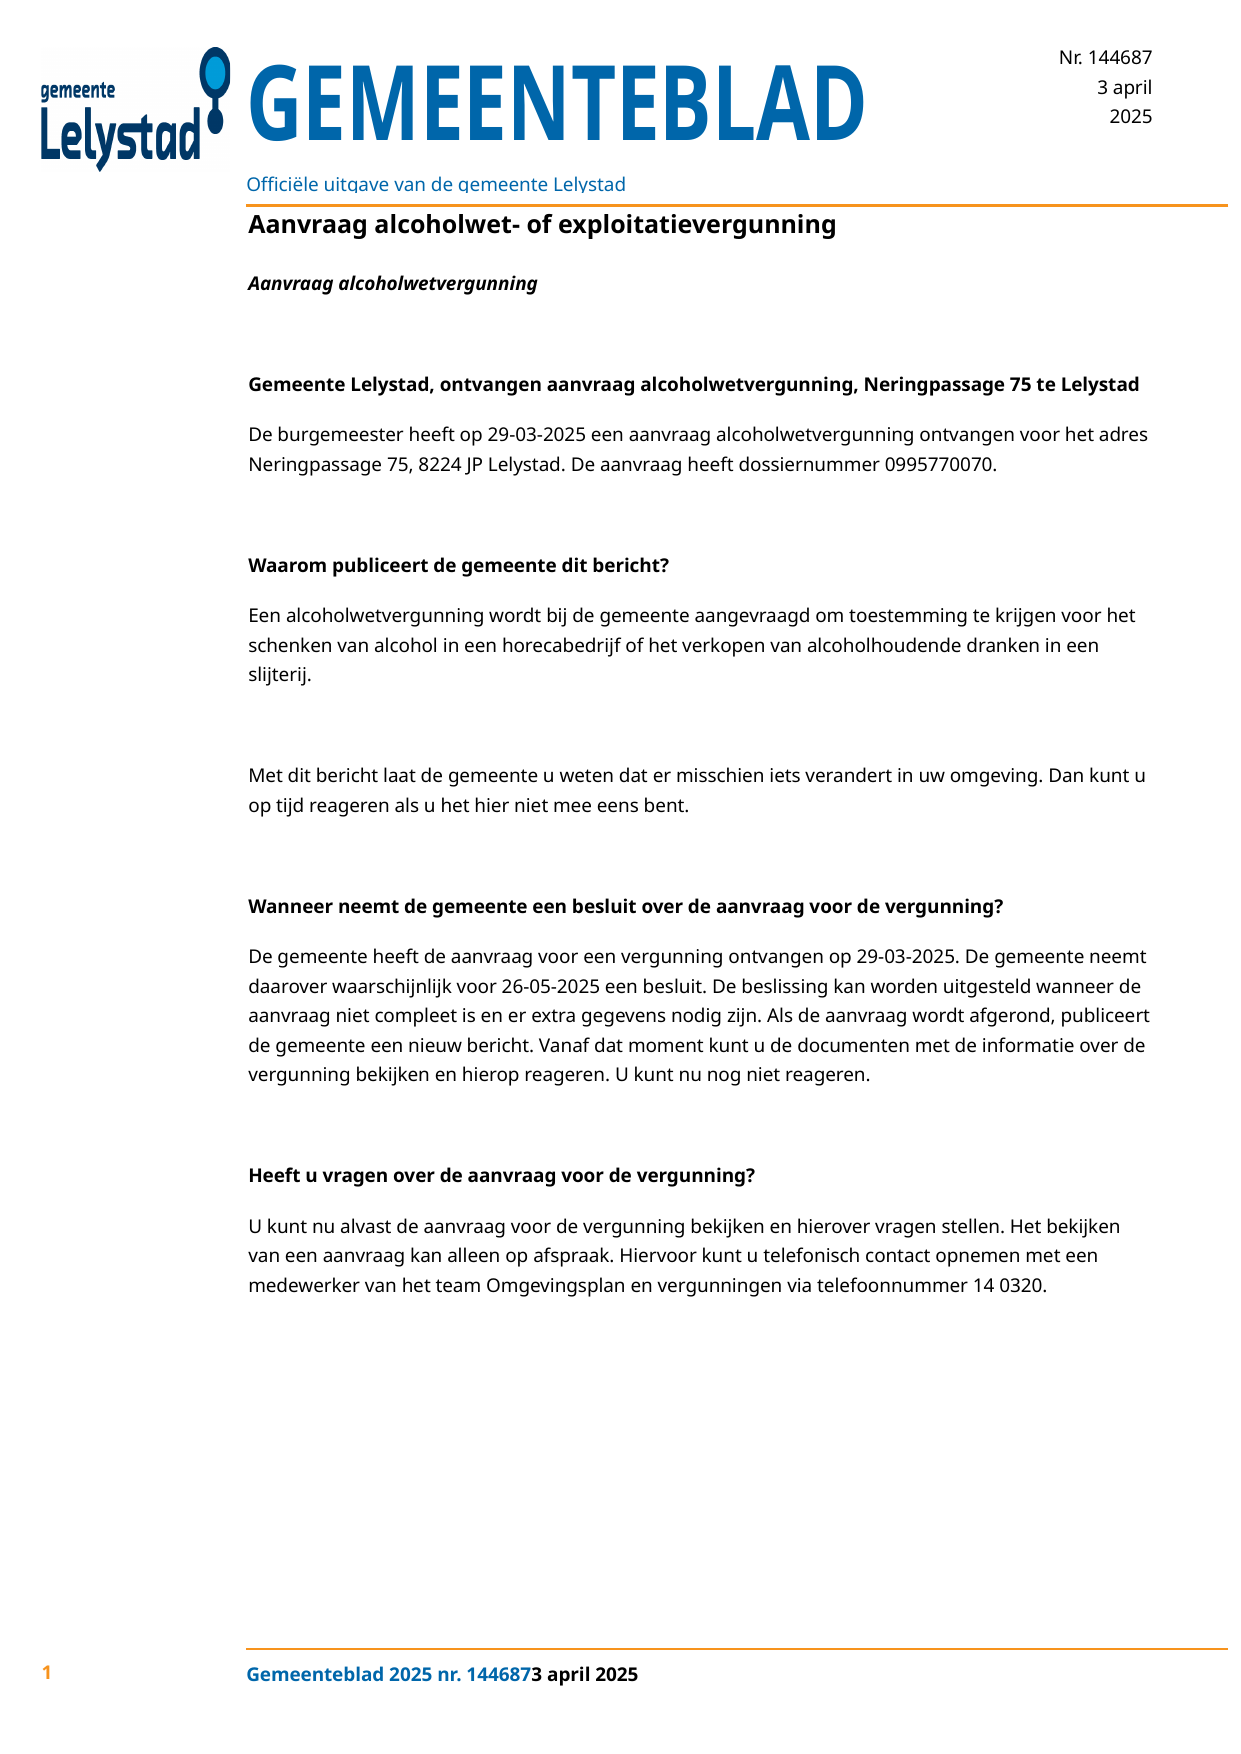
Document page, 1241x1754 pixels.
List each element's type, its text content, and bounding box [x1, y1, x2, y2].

text U kunt nu alvast de aanvraag voor de vergunning bekijken en hierover vragen stellen. Het bekijken van een aanvraag kan alleen op afspraak. Hiervoor kunt u telefonisch contact opnemen met een medewerker van het team Omgevingsplan en vergunningen via telefoonnummer 14 0320. [248, 1213, 1152, 1298]
text Waarom publiceert de gemeente dit bericht? [248, 552, 1152, 578]
text Gemeente Lelystad, ontvangen aanvraag alcoholwetvergunning, Neringpassage 75 te Lelystad [248, 371, 1152, 397]
text Een alcoholwetvergunning wordt bij de gemeente aangevraagd om toestemming te krijgen voor het schenken van alcohol in een horecabedrijf of het verkopen van alcoholhoudende dranken in een slijterij. [248, 602, 1152, 687]
picture [41, 47, 231, 172]
text De burgemeester heeft op 29-03-2025 een aanvraag alcoholwetvergunning ontvangen voor het adres Neringpassage 75, 8224 JP Lelystad. De aanvraag heeft dossiernummer 0995770070. [248, 422, 1152, 477]
text Wanneer neemt de gemeente een besluit over de aanvraag voor de vergunning? [248, 893, 1152, 918]
text De gemeente heeft de aanvraag voor een vergunning ontvangen op 29-03-2025. De gemeente neemt daarover waarschijnlijk voor 26-05-2025 een besluit. De beslissing kan worden uitgesteld wanneer de aanvraag niet compleet is en er extra gegevens nodig zijn. Als de aanvraag wordt afgerond, publiceert de gemeente een nieuw bericht. Vanaf dat moment kunt u de documenten met de informatie over de vergunning bekijken en hierop reageren. U kunt nu nog niet reageren. [248, 943, 1152, 1087]
text Heeft u vragen over de aanvraag voor de vergunning? [248, 1162, 1152, 1188]
text Aanvraag alcoholwet- of exploitatievergunning [248, 207, 1152, 241]
text Aanvraag alcoholwetvergunning [248, 270, 1152, 296]
text Met dit bericht laat de gemeente u weten dat er misschien iets verandert in uw omgeving. Dan kunt u op tijd reageren als u het hier niet mee eens bent. [248, 762, 1152, 818]
